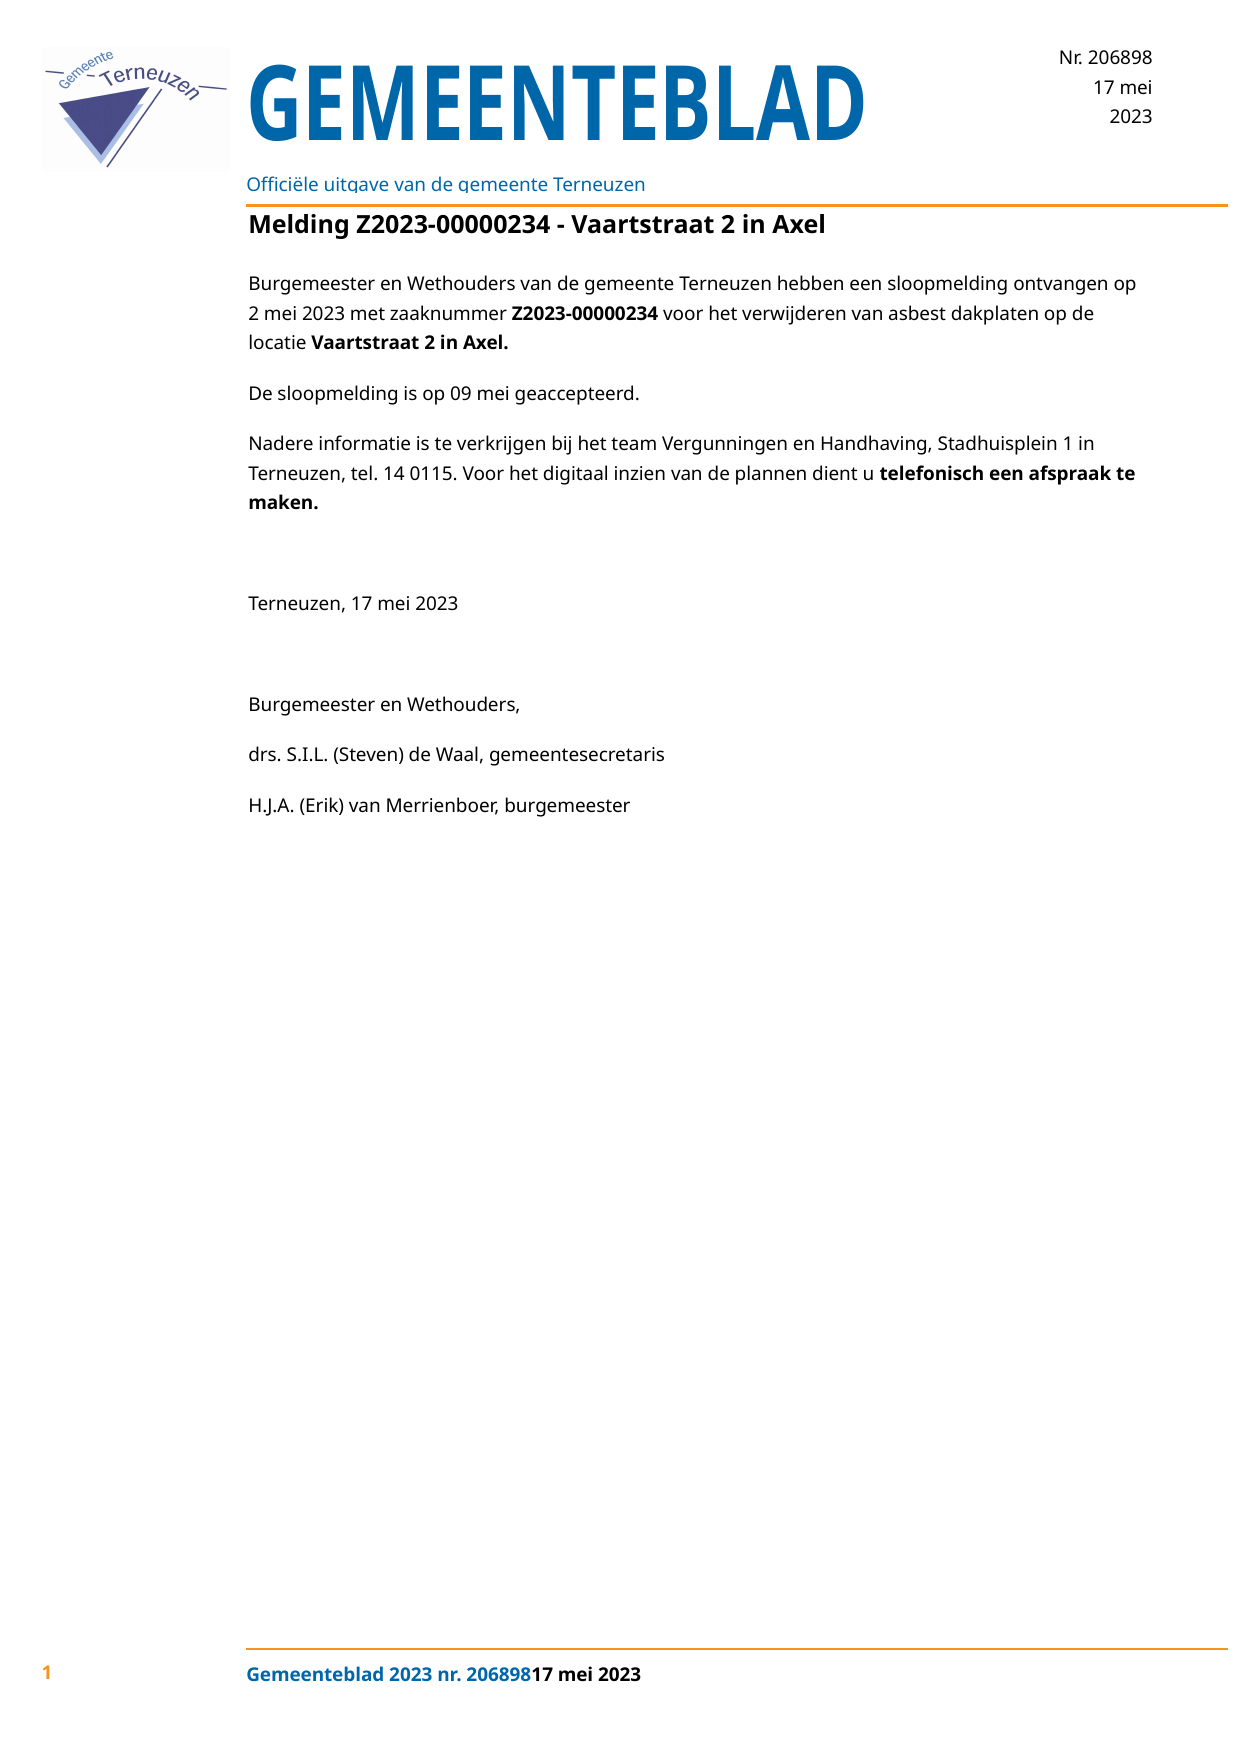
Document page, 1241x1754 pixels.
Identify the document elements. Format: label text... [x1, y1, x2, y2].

text Melding Z2023-00000234 - Vaartstraat 2 in Axel [248, 207, 1152, 241]
text drs. S.I.L. (Steven) de Waal, gemeentesecretaris [248, 742, 1152, 767]
text Burgemeester en Wethouders van de gemeente Terneuzen hebben een sloopmelding ontvangen op 2 mei 2023 met zaaknummer Z2023-00000234 voor het verwijderen van asbest dakplaten op de locatie Vaartstraat 2 in Axel. [248, 270, 1152, 355]
picture [41, 47, 231, 172]
text Nadere informatie is te verkrijgen bij het team Vergunningen en Handhaving, Stadhuisplein 1 in Terneuzen, tel. 14 0115. Voor het digitaal inzien van de plannen dient u telefonisch een afspraak te maken. [248, 430, 1152, 515]
text Burgemeester en Wethouders, [248, 691, 1152, 717]
text H.J.A. (Erik) van Merrienboer, burgemeester [248, 792, 1152, 818]
text Terneuzen, 17 mei 2023 [248, 590, 1152, 616]
text De sloopmelding is op 09 mei geaccepteerd. [248, 380, 1152, 406]
